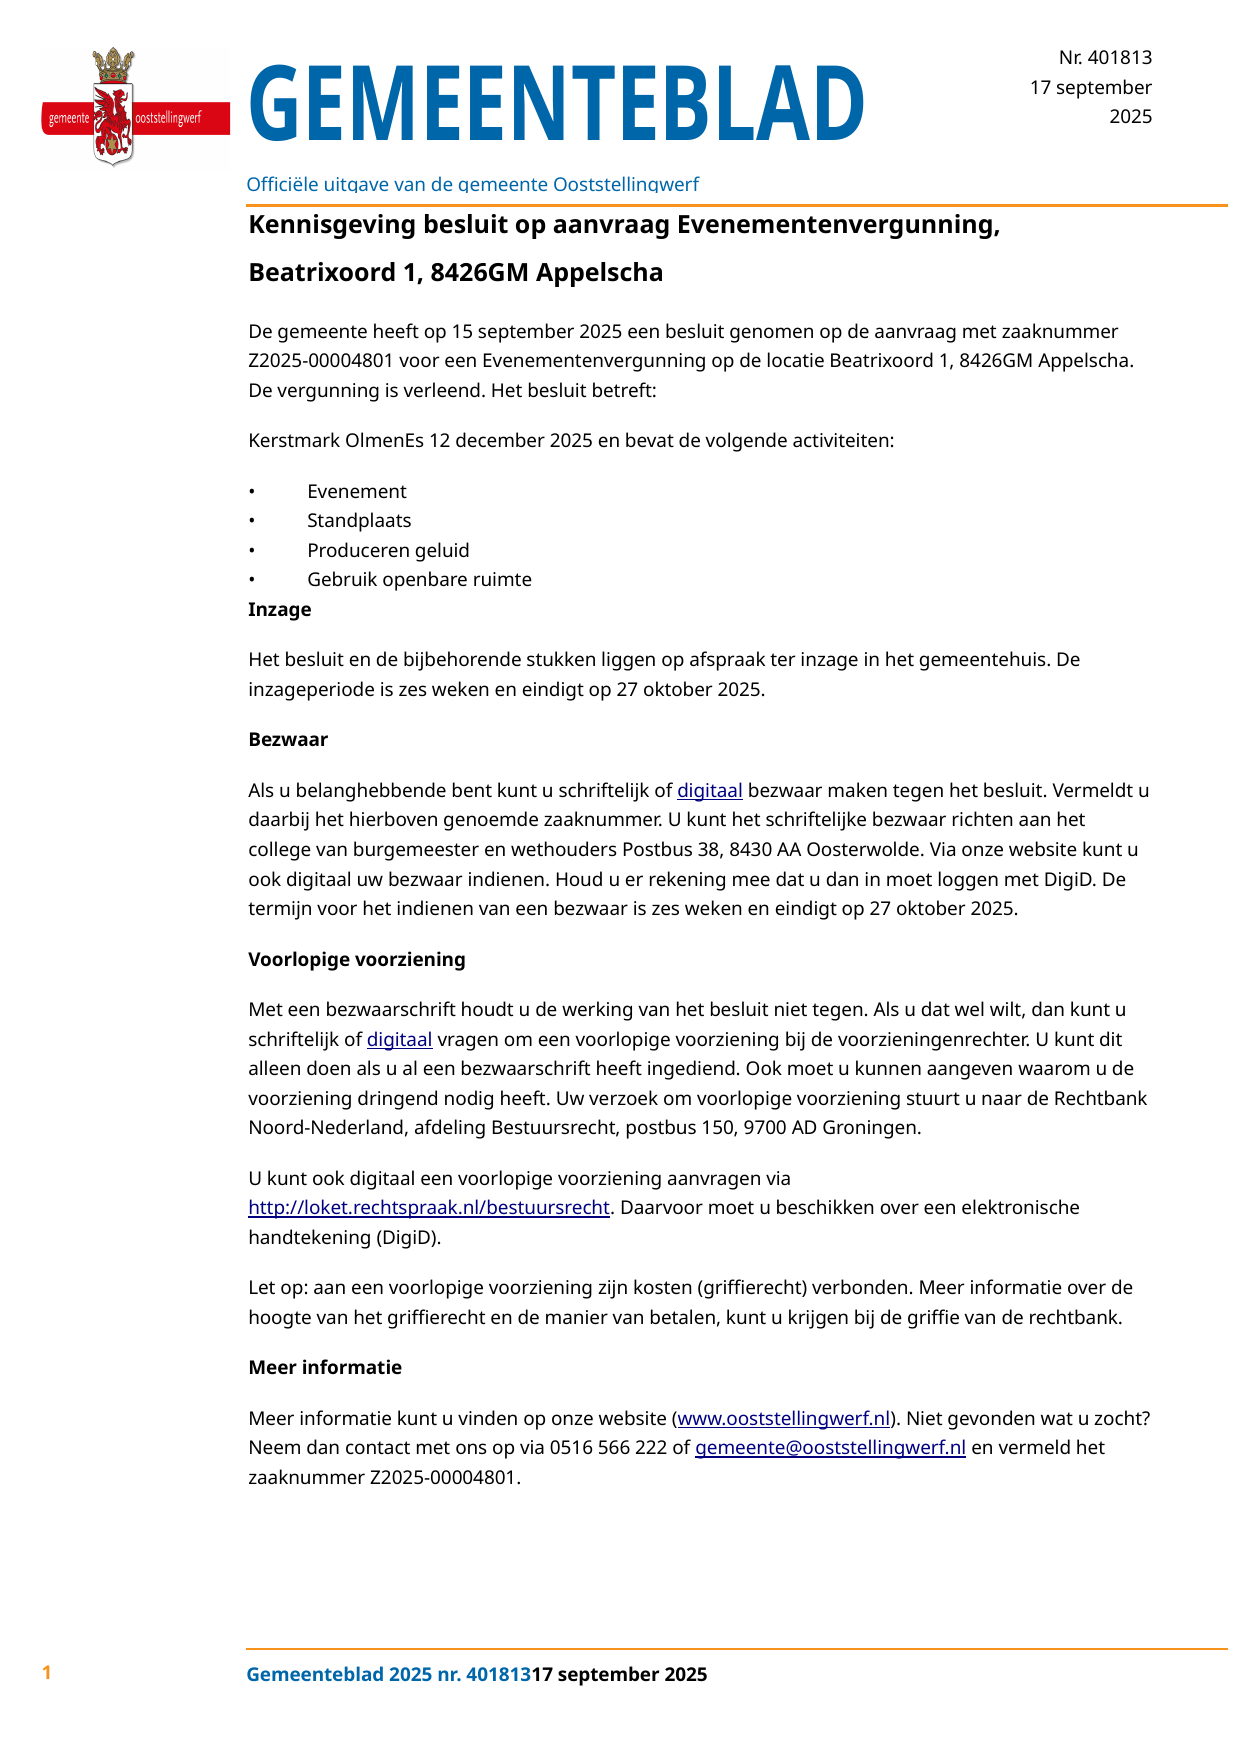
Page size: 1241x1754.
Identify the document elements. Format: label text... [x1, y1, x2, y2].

text Voorlopige voorziening [248, 946, 1152, 972]
text Meer informatie [248, 1354, 1152, 1380]
list Produceren geluid [248, 537, 1152, 563]
text Het besluit en de bijbehorende stukken liggen op afspraak ter inzage in het gemeentehuis. De inzageperiode is zes weken en eindigt op 27 oktober 2025. [248, 647, 1152, 702]
text Als u belanghebbende bent kunt u schriftelijk of digitaal bezwaar maken tegen het besluit. Vermeldt u daarbij het hierboven genoemde zaaknummer. U kunt het schriftelijke bezwaar richten aan het college van burgemeester en wethouders Postbus 38, 8430 AA Oosterwolde. Via onze website kunt u ook digitaal uw bezwaar indienen. Houd u er rekening mee dat u dan in moet loggen met DigiD. De termijn voor het indienen van een bezwaar is zes weken en eindigt op 27 oktober 2025. [248, 777, 1152, 921]
text Kennisgeving besluit op aanvraag Evenementenvergunning, Beatrixoord 1, 8426GM Appelscha [248, 207, 1152, 288]
list Evenement [248, 478, 1152, 504]
text U kunt ook digitaal een voorlopige voorziening aanvragen via http://loket.rechtspraak.nl/bestuursrecht. Daarvoor moet u beschikken over een elektronische handtekening (DigiD). [248, 1165, 1152, 1250]
text Inzage [248, 596, 1152, 622]
list Gebruik openbare ruimte [248, 567, 1152, 592]
list Standplaats [248, 507, 1152, 533]
text Meer informatie kunt u vinden op onze website (www.ooststellingwerf.nl). Niet gevonden wat u zocht? Neem dan contact met ons op via 0516 566 222 of gemeente@ooststellingwerf.nl en vermeld het zaaknummer Z2025-00004801. [248, 1405, 1152, 1490]
picture [41, 47, 231, 172]
text Let op: aan een voorlopige voorziening zijn kosten (griffierecht) verbonden. Meer informatie over de hoogte van het griffierecht en de manier van betalen, kunt u krijgen bij de griffie van de rechtbank. [248, 1274, 1152, 1330]
text Met een bezwaarschrift houdt u de werking van het besluit niet tegen. Als u dat wel wilt, dan kunt u schriftelijk of digitaal vragen om een voorlopige voorziening bij de voorzieningenrechter. U kunt dit alleen doen als u al een bezwaarschrift heeft ingediend. Ook moet u kunnen aangeven waarom u de voorziening dringend nodig heeft. Uw verzoek om voorlopige voorziening stuurt u naar de Rechtbank Noord-Nederland, afdeling Bestuursrecht, postbus 150, 9700 AD Groningen. [248, 996, 1152, 1140]
text De gemeente heeft op 15 september 2025 een besluit genomen op de aanvraag met zaaknummer Z2025-00004801 voor een Evenementenvergunning op de locatie Beatrixoord 1, 8426GM Appelscha. De vergunning is verleend. Het besluit betreft: [248, 318, 1152, 403]
text Bezwaar [248, 727, 1152, 752]
text Kerstmark OlmenEs 12 december 2025 en bevat de volgende activiteiten: [248, 427, 1152, 453]
